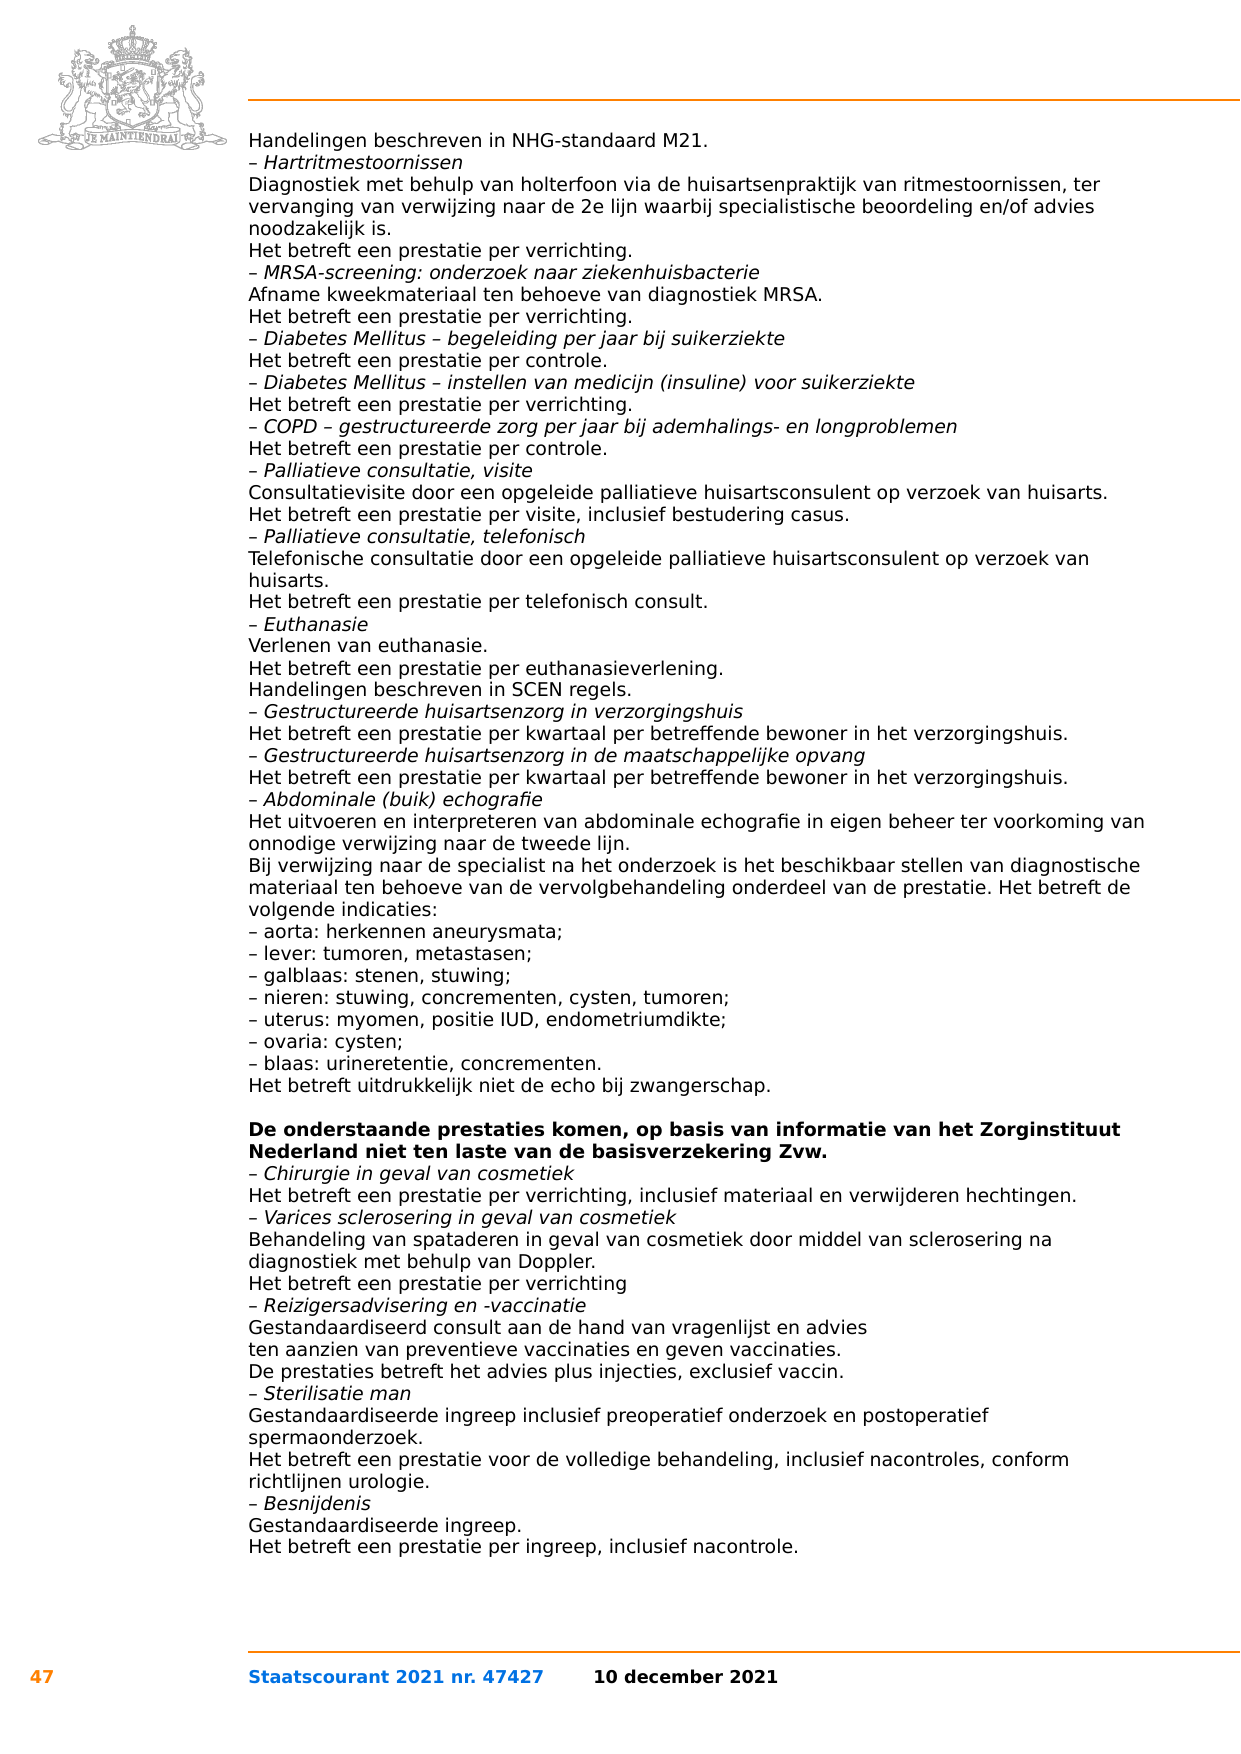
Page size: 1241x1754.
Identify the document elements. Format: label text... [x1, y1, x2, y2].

text – Gestructureerde huisartsenzorg in verzorgingshuis [248, 701, 1163, 723]
text Diagnostiek met behulp van holterfoon via de huisartsenpraktijk van ritmestoornissen, ter vervanging van verwijzing naar de 2e lijn waarbij specialistische beoordeling en/of advies noodzakelijk is. [248, 174, 1163, 240]
text Het betreft een prestatie per kwartaal per betreffende bewoner in het verzorgingshuis. [248, 767, 1163, 789]
text Gestandaardiseerde ingreep inclusief preoperatief onderzoek en postoperatief spermaonderzoek. [248, 1404, 1163, 1448]
text Het betreft een prestatie per euthanasieverlening. [248, 657, 1163, 679]
text Het betreft een prestatie per controle. [248, 350, 1163, 372]
text – Reizigersadvisering en -vaccinatie [248, 1295, 1163, 1317]
text – Chirurgie in geval van cosmetiek [248, 1163, 1163, 1185]
text Handelingen beschreven in NHG-standaard M21. [248, 130, 1163, 152]
text – ovaria: cysten; [248, 1031, 1163, 1053]
text De onderstaande prestaties komen, op basis van informatie van het Zorginstituut Nederland niet ten laste van de basisverzekering Zvw. [248, 1119, 1163, 1163]
text – COPD – gestructureerde zorg per jaar bij ademhalings- en longproblemen [248, 416, 1163, 438]
text Het uitvoeren en interpreteren van abdominale echografie in eigen beheer ter voorkoming van onnodige verwijzing naar de tweede lijn. [248, 811, 1163, 855]
text De prestaties betreft het advies plus injecties, exclusief vaccin. [248, 1361, 1163, 1383]
text – Palliatieve consultatie, telefonisch [248, 526, 1163, 547]
text Het betreft een prestatie per kwartaal per betreffende bewoner in het verzorgingshuis. [248, 723, 1163, 745]
text Gestandaardiseerd consult aan de hand van vragenlijst en advies [248, 1317, 1163, 1339]
text – lever: tumoren, metastasen; [248, 943, 1163, 965]
text ten aanzien van preventieve vaccinaties en geven vaccinaties. [248, 1339, 1163, 1361]
text – Besnijdenis [248, 1492, 1163, 1514]
text Het betreft een prestatie per verrichting [248, 1273, 1163, 1295]
text Behandeling van spataderen in geval van cosmetiek door middel van sclerosering na diagnostiek met behulp van Doppler. [248, 1229, 1163, 1273]
text Het betreft een prestatie per ingreep, inclusief nacontrole. [248, 1536, 1163, 1558]
text Het betreft een prestatie voor de volledige behandeling, inclusief nacontroles, conform richtlijnen urologie. [248, 1448, 1163, 1492]
text Telefonische consultatie door een opgeleide palliatieve huisartsconsulent op verzoek van huisarts. [248, 547, 1163, 591]
text – aorta: herkennen aneurysmata; [248, 921, 1163, 943]
text – Gestructureerde huisartsenzorg in de maatschappelijke opvang [248, 745, 1163, 767]
text Handelingen beschreven in SCEN regels. [248, 679, 1163, 701]
text – uterus: myomen, positie IUD, endometriumdikte; [248, 1009, 1163, 1031]
text Het betreft een prestatie per controle. [248, 438, 1163, 459]
text Verlenen van euthanasie. [248, 635, 1163, 657]
text Gestandaardiseerde ingreep. [248, 1514, 1163, 1536]
text – Varices sclerosering in geval van cosmetiek [248, 1207, 1163, 1229]
text – Sterilisatie man [248, 1383, 1163, 1404]
text – Hartritmestoornissen [248, 152, 1163, 174]
text Het betreft een prestatie per telefonisch consult. [248, 591, 1163, 613]
picture [38, 25, 227, 150]
text Bij verwijzing naar de specialist na het onderzoek is het beschikbaar stellen van diagnostische materiaal ten behoeve van de vervolgbehandeling onderdeel van de prestatie. Het betreft de volgende indicaties: [248, 855, 1163, 921]
text – blaas: urineretentie, concrementen. [248, 1053, 1163, 1075]
text Het betreft uitdrukkelijk niet de echo bij zwangerschap. [248, 1075, 1163, 1097]
text Afname kweekmateriaal ten behoeve van diagnostiek MRSA. [248, 284, 1163, 306]
text Het betreft een prestatie per verrichting. [248, 306, 1163, 328]
text Het betreft een prestatie per verrichting. [248, 394, 1163, 416]
text Het betreft een prestatie per verrichting, inclusief materiaal en verwijderen hechtingen. [248, 1185, 1163, 1207]
text – Diabetes Mellitus – instellen van medicijn (insuline) voor suikerziekte [248, 372, 1163, 394]
text – Diabetes Mellitus – begeleiding per jaar bij suikerziekte [248, 328, 1163, 350]
text – galblaas: stenen, stuwing; [248, 965, 1163, 987]
text – Palliatieve consultatie, visite [248, 459, 1163, 482]
text Het betreft een prestatie per visite, inclusief bestudering casus. [248, 503, 1163, 526]
text Consultatievisite door een opgeleide palliatieve huisartsconsulent op verzoek van huisarts. [248, 482, 1163, 503]
text – MRSA-screening: onderzoek naar ziekenhuisbacterie [248, 262, 1163, 284]
text – nieren: stuwing, concrementen, cysten, tumoren; [248, 987, 1163, 1009]
text Het betreft een prestatie per verrichting. [248, 240, 1163, 262]
text – Abdominale (buik) echografie [248, 789, 1163, 811]
text – Euthanasie [248, 613, 1163, 635]
